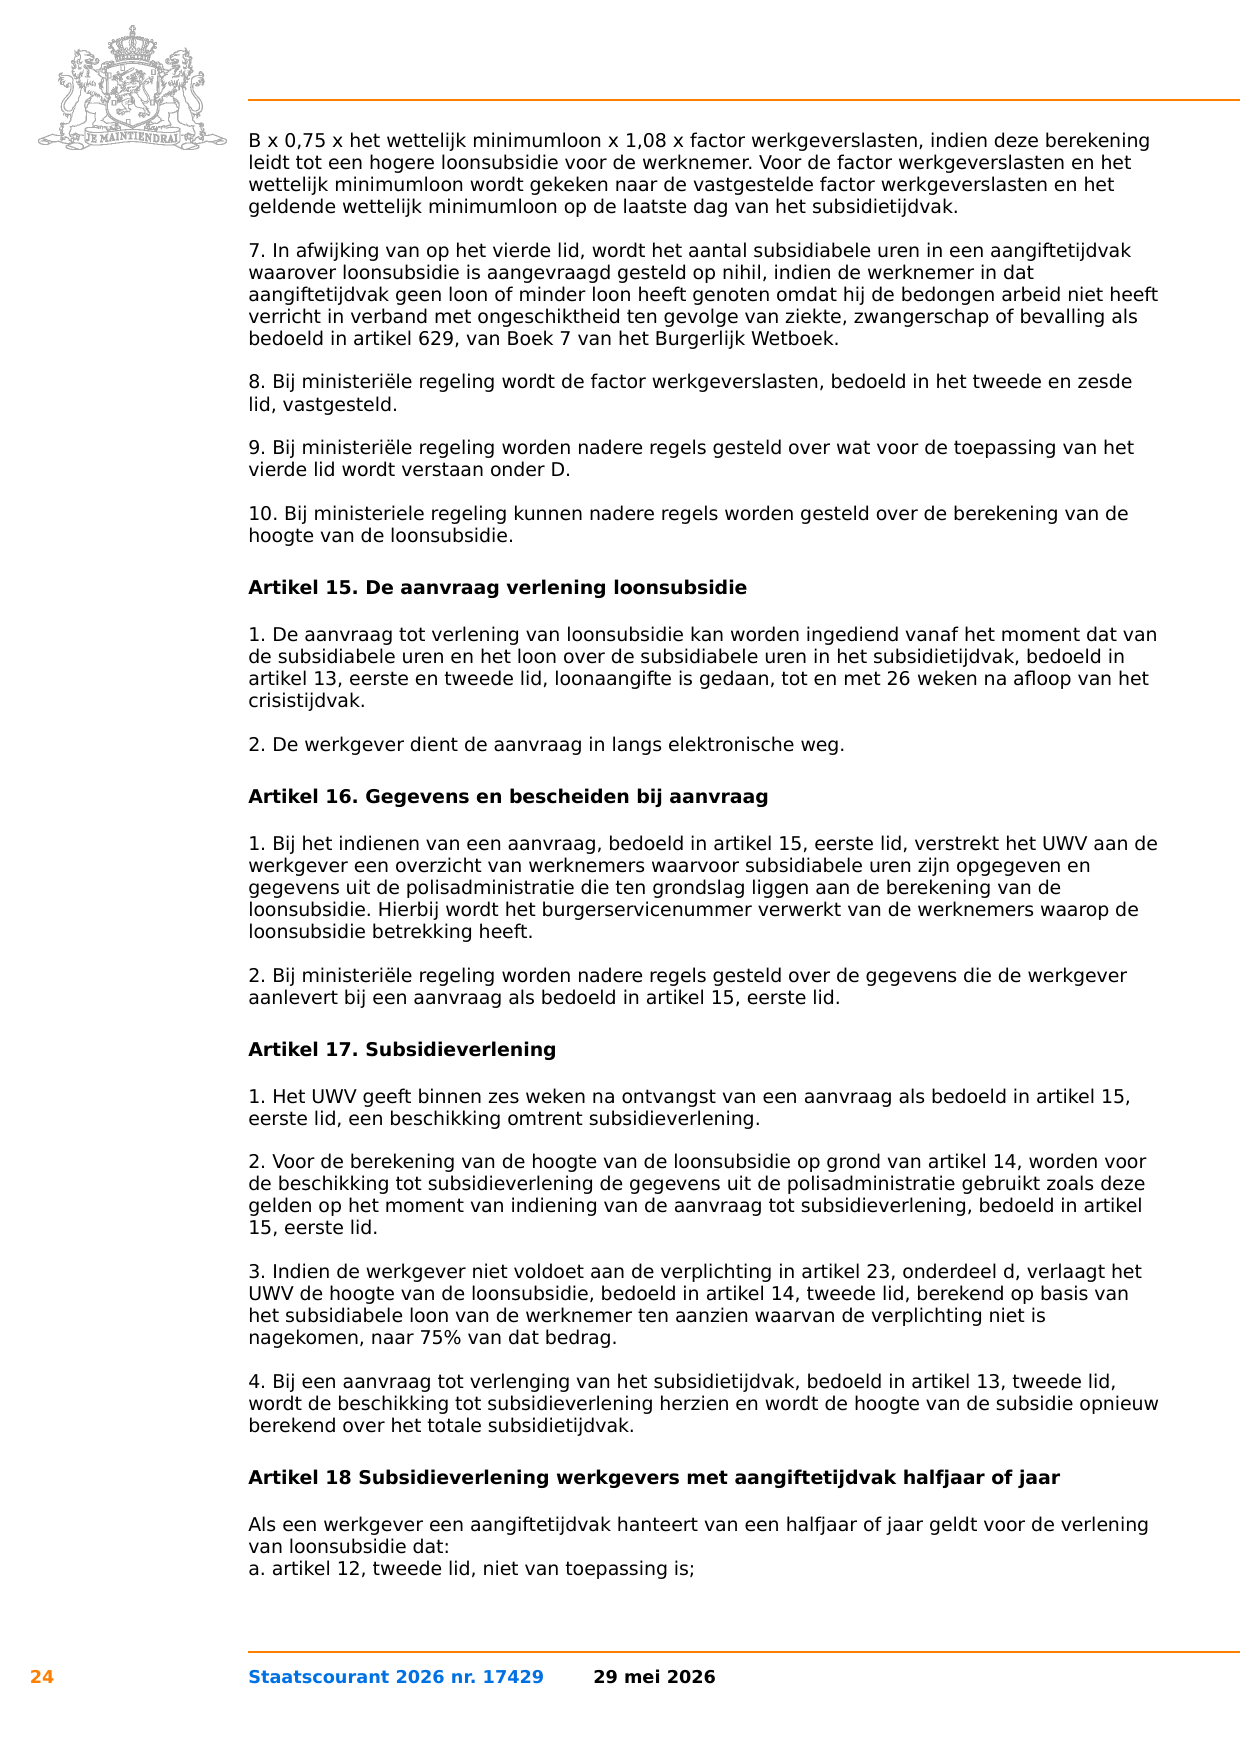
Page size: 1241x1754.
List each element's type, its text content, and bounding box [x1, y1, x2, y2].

text 9. Bij ministeriële regeling worden nadere regels gesteld over wat voor de toepassing van het vierde lid wordt verstaan onder D. [248, 437, 1163, 481]
text B x 0,75 x het wettelijk minimumloon x 1,08 x factor werkgeverslasten, indien deze berekening leidt tot een hogere loonsubsidie voor de werknemer. Voor de factor werkgeverslasten en het wettelijk minimumloon wordt gekeken naar de vastgestelde factor werkgeverslasten en het geldende wettelijk minimumloon op de laatste dag van het subsidietijdvak. [248, 130, 1163, 218]
subtitle Artikel 15. De aanvraag verlening loonsubsidie [248, 577, 1163, 599]
text 8. Bij ministeriële regeling wordt de factor werkgeverslasten, bedoeld in het tweede en zesde lid, vastgesteld. [248, 371, 1163, 415]
text 7. In afwijking van op het vierde lid, wordt het aantal subsidiabele uren in een aangiftetijdvak waarover loonsubsidie is aangevraagd gesteld op nihil, indien de werknemer in dat aangiftetijdvak geen loon of minder loon heeft genoten omdat hij de bedongen arbeid niet heeft verricht in verband met ongeschiktheid ten gevolge van ziekte, zwangerschap of bevalling als bedoeld in artikel 629, van Boek 7 van het Burgerlijk Wetboek. [248, 240, 1163, 349]
text 10. Bij ministeriele regeling kunnen nadere regels worden gesteld over de berekening van de hoogte van de loonsubsidie. [248, 503, 1163, 547]
subtitle Artikel 17. Subsidieverlening [248, 1038, 1163, 1061]
text a. artikel 12, tweede lid, niet van toepassing is; [248, 1558, 1163, 1580]
subtitle Artikel 18 Subsidieverlening werkgevers met aangiftetijdvak halfjaar of jaar [248, 1467, 1163, 1489]
text Als een werkgever een aangiftetijdvak hanteert van een halfjaar of jaar geldt voor de verlening van loonsubsidie dat: [248, 1514, 1163, 1558]
subtitle Artikel 16. Gegevens en bescheiden bij aanvraag [248, 786, 1163, 808]
text 3. Indien de werkgever niet voldoet aan de verplichting in artikel 23, onderdeel d, verlaagt het UWV de hoogte van de loonsubsidie, bedoeld in artikel 14, tweede lid, berekend op basis van het subsidiabele loon van de werknemer ten aanzien waarvan de verplichting niet is nagekomen, naar 75% van dat bedrag. [248, 1261, 1163, 1349]
text 2. Voor de berekening van de hoogte van de loonsubsidie op grond van artikel 14, worden voor de beschikking tot subsidieverlening de gegevens uit de polisadministratie gebruikt zoals deze gelden op het moment van indiening van de aanvraag tot subsidieverlening, bedoeld in artikel 15, eerste lid. [248, 1151, 1163, 1239]
picture [38, 25, 227, 150]
text 1. Bij het indienen van een aanvraag, bedoeld in artikel 15, eerste lid, verstrekt het UWV aan de werkgever een overzicht van werknemers waarvoor subsidiabele uren zijn opgegeven en gegevens uit de polisadministratie die ten grondslag liggen aan de berekening van de loonsubsidie. Hierbij wordt het burgerservicenummer verwerkt van de werknemers waarop de loonsubsidie betrekking heeft. [248, 833, 1163, 943]
text 1. De aanvraag tot verlening van loonsubsidie kan worden ingediend vanaf het moment dat van de subsidiabele uren en het loon over de subsidiabele uren in het subsidietijdvak, bedoeld in artikel 13, eerste en tweede lid, loonaangifte is gedaan, tot en met 26 weken na afloop van het crisistijdvak. [248, 624, 1163, 712]
text 4. Bij een aanvraag tot verlenging van het subsidietijdvak, bedoeld in artikel 13, tweede lid, wordt de beschikking tot subsidieverlening herzien en wordt de hoogte van de subsidie opnieuw berekend over het totale subsidietijdvak. [248, 1371, 1163, 1437]
text 2. Bij ministeriële regeling worden nadere regels gesteld over de gegevens die de werkgever aanlevert bij een aanvraag als bedoeld in artikel 15, eerste lid. [248, 964, 1163, 1008]
text 2. De werkgever dient de aanvraag in langs elektronische weg. [248, 734, 1163, 756]
text 1. Het UWV geeft binnen zes weken na ontvangst van een aanvraag als bedoeld in artikel 15, eerste lid, een beschikking omtrent subsidieverlening. [248, 1086, 1163, 1129]
